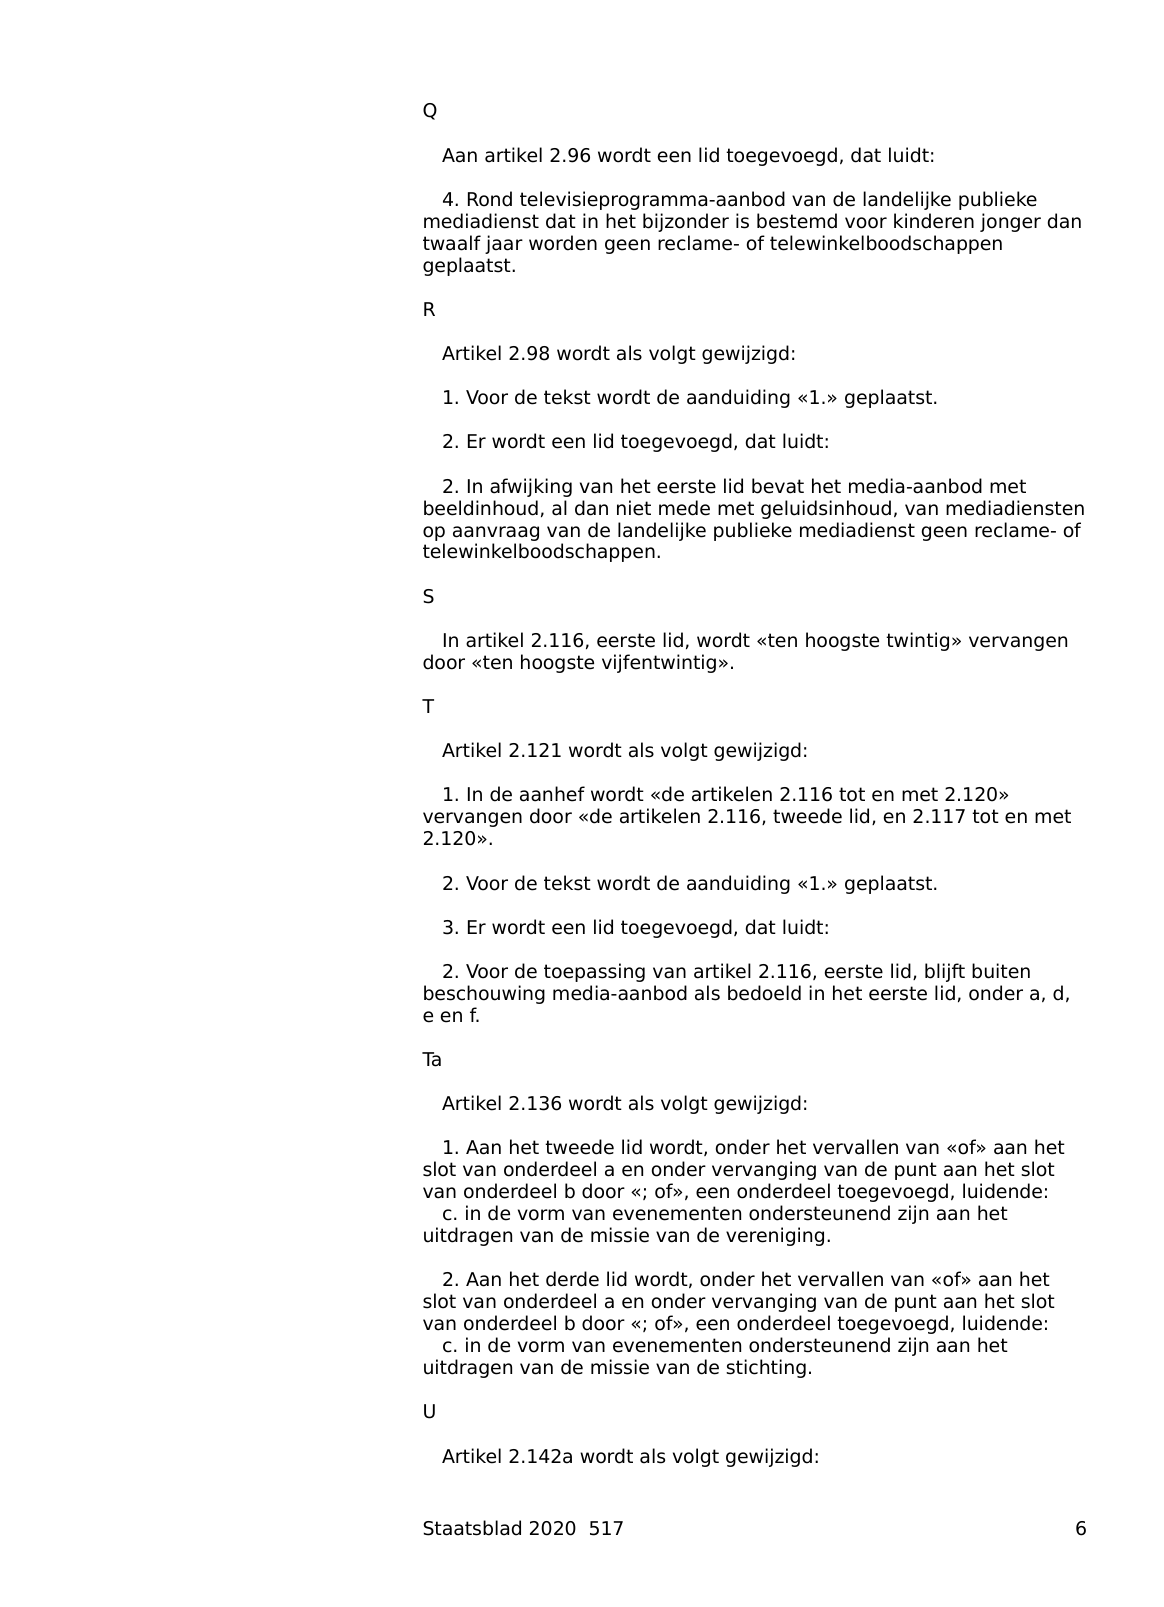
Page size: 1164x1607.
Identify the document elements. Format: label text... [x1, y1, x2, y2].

text In artikel 2.116, eerste lid, wordt «ten hoogste twintig» vervangen door «ten hoogste vijfentwintig». [422, 630, 1087, 674]
text 3. Er wordt een lid toegevoegd, dat luidt: [422, 917, 1087, 938]
text 2. Voor de toepassing van artikel 2.116, eerste lid, blijft buiten beschouwing media-aanbod als bedoeld in het eerste lid, onder a, d, e en f. [422, 961, 1087, 1027]
text S [422, 586, 1087, 608]
text Artikel 2.142a wordt als volgt gewijzigd: [422, 1446, 1087, 1467]
text Artikel 2.121 wordt als volgt gewijzigd: [422, 740, 1087, 762]
text T [422, 696, 1087, 718]
text Q [422, 100, 1087, 122]
text Artikel 2.98 wordt als volgt gewijzigd: [422, 343, 1087, 365]
text c. in de vorm van evenementen ondersteunend zijn aan het uitdragen van de missie van de vereniging. [422, 1203, 1087, 1247]
text 1. In de aanhef wordt «de artikelen 2.116 tot en met 2.120» vervangen door «de artikelen 2.116, tweede lid, en 2.117 tot en met 2.120». [422, 784, 1087, 850]
text U [422, 1401, 1087, 1423]
text 1. Aan het tweede lid wordt, onder het vervallen van «of» aan het slot van onderdeel a en onder vervanging van de punt aan het slot van onderdeel b door «; of», een onderdeel toegevoegd, luidende: [422, 1137, 1087, 1203]
text 1. Voor de tekst wordt de aanduiding «1.» geplaatst. [422, 387, 1087, 409]
text 4. Rond televisieprogramma-aanbod van de landelijke publieke mediadienst dat in het bijzonder is bestemd voor kinderen jonger dan twaalf jaar worden geen reclame- of telewinkelboodschappen geplaatst. [422, 189, 1087, 277]
text R [422, 299, 1087, 321]
text 2. Er wordt een lid toegevoegd, dat luidt: [422, 431, 1087, 453]
text Artikel 2.136 wordt als volgt gewijzigd: [422, 1093, 1087, 1115]
text c. in de vorm van evenementen ondersteunend zijn aan het uitdragen van de missie van de stichting. [422, 1335, 1087, 1379]
text 2. Aan het derde lid wordt, onder het vervallen van «of» aan het slot van onderdeel a en onder vervanging van de punt aan het slot van onderdeel b door «; of», een onderdeel toegevoegd, luidende: [422, 1269, 1087, 1335]
text 2. In afwijking van het eerste lid bevat het media-aanbod met beeldinhoud, al dan niet mede met geluidsinhoud, van mediadiensten op aanvraag van de landelijke publieke mediadienst geen reclame- of telewinkelboodschappen. [422, 476, 1087, 563]
text 2. Voor de tekst wordt de aanduiding «1.» geplaatst. [422, 872, 1087, 894]
text Aan artikel 2.96 wordt een lid toegevoegd, dat luidt: [422, 144, 1087, 167]
text Ta [422, 1049, 1087, 1071]
